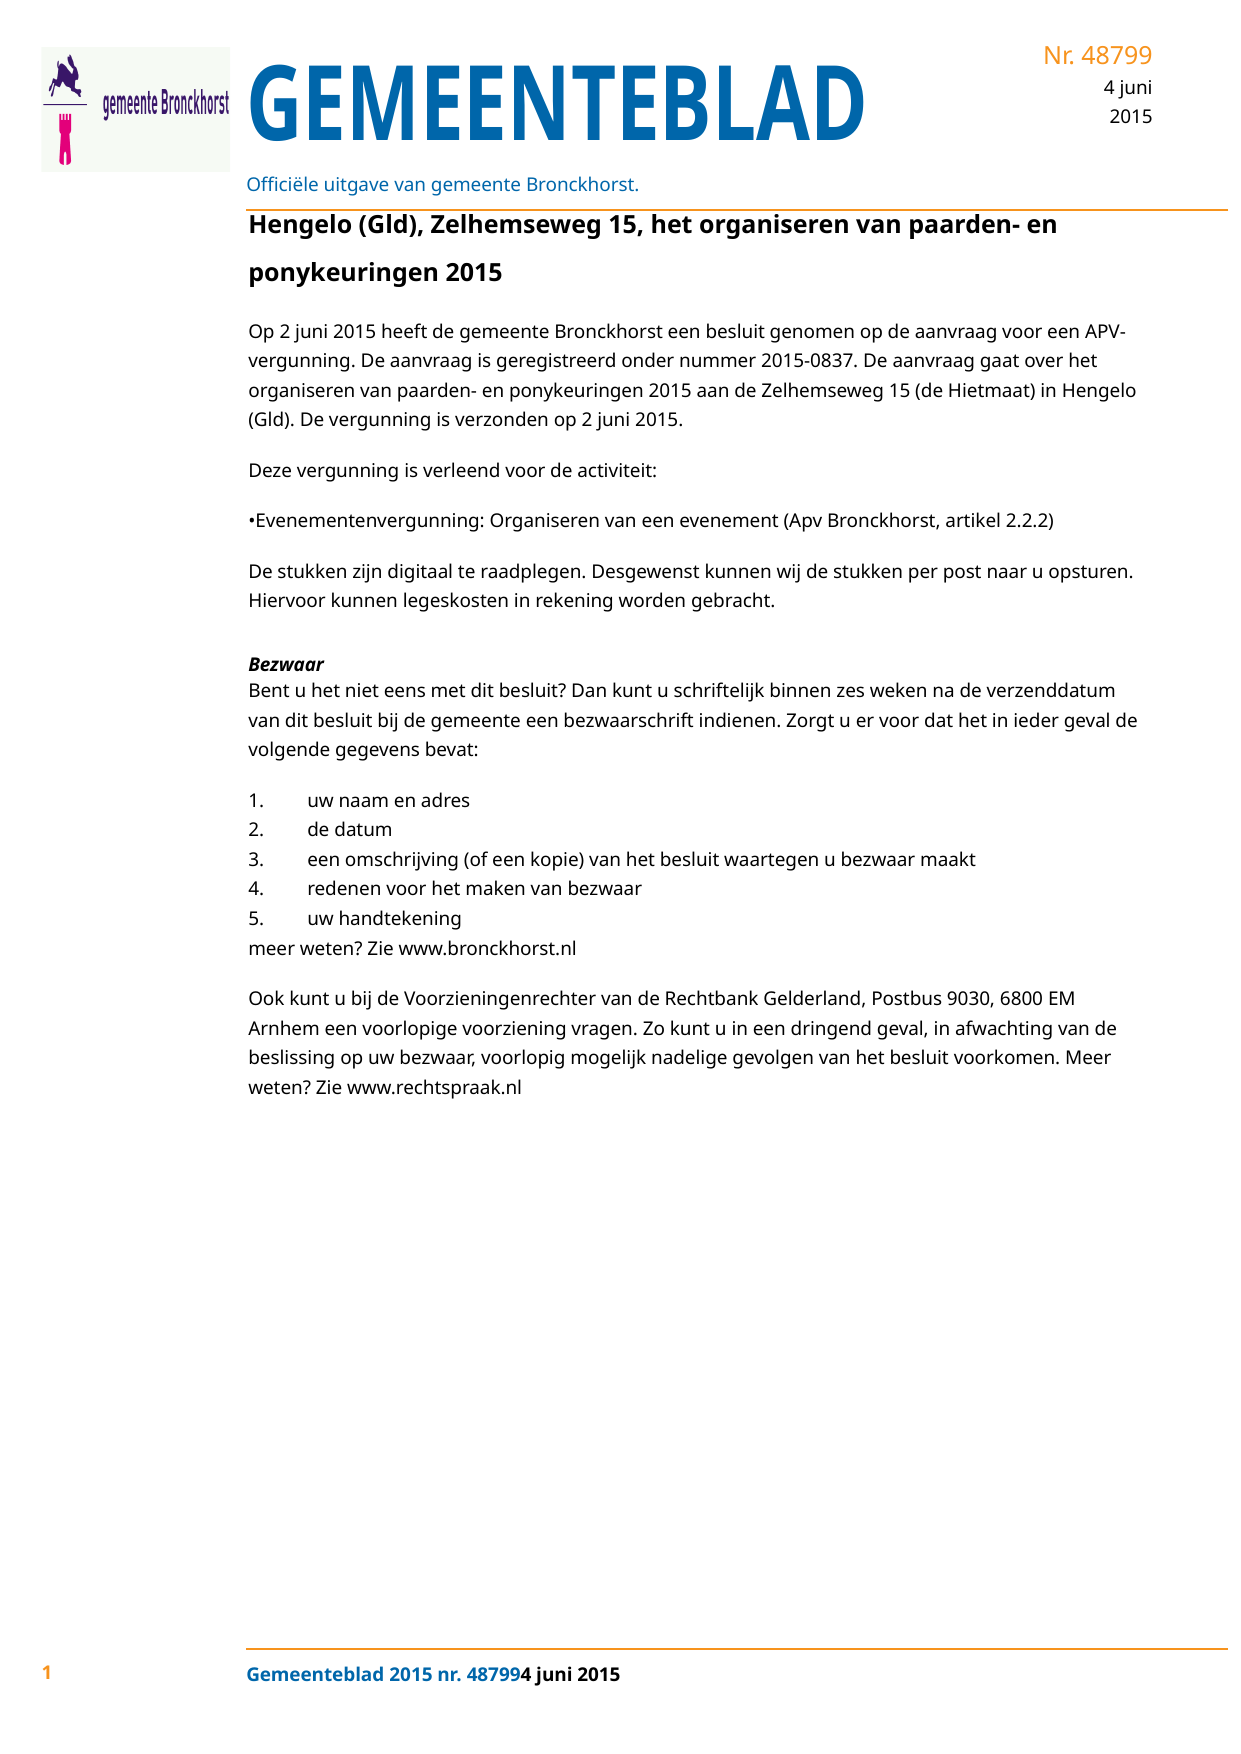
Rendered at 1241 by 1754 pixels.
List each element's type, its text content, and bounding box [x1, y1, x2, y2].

list een omschrijving (of een kopie) van het besluit waartegen u bezwaar maakt [248, 846, 1152, 872]
text •Evenementenvergunning: Organiseren van een evenement (Apv Bronckhorst, artikel 2.2.2) [248, 507, 1152, 533]
text Hengelo (Gld), Zelhemseweg 15, het organiseren van paarden- en ponykeuringen 2015 [248, 211, 1152, 288]
list uw handtekening [248, 905, 1152, 931]
picture [41, 47, 231, 172]
text De stukken zijn digitaal te raadplegen. Desgewenst kunnen wij de stukken per post naar u opsturen. Hiervoor kunnen legeskosten in rekening worden gebracht. [248, 558, 1152, 613]
list de datum [248, 816, 1152, 842]
list uw naam en adres [248, 787, 1152, 812]
text Deze vergunning is verleend voor de activiteit: [248, 457, 1152, 483]
text Bezwaar [248, 651, 1152, 677]
text Ook kunt u bij de Voorzieningenrechter van de Rechtbank Gelderland, Postbus 9030, 6800 EM Arnhem een voorlopige voorziening vragen. Zo kunt u in een dringend geval, in afwachting van de beslissing op uw bezwaar, voorlopig mogelijk nadelige gevolgen van het besluit voorkomen. Meer weten? Zie www.rechtspraak.nl [248, 985, 1152, 1099]
text meer weten? Zie www.bronckhorst.nl [248, 935, 1152, 960]
list redenen voor het maken van bezwaar [248, 876, 1152, 901]
text Bent u het niet eens met dit besluit? Dan kunt u schriftelijk binnen zes weken na de verzenddatum van dit besluit bij de gemeente een bezwaarschrift indienen. Zorgt u er voor dat het in ieder geval de volgende gegevens bevat: [248, 677, 1152, 762]
text Op 2 juni 2015 heeft de gemeente Bronckhorst een besluit genomen op de aanvraag voor een APV-vergunning. De aanvraag is geregistreerd onder nummer 2015-0837. De aanvraag gaat over het organiseren van paarden- en ponykeuringen 2015 aan de Zelhemseweg 15 (de Hietmaat) in Hengelo (Gld). De vergunning is verzonden op 2 juni 2015. [248, 318, 1152, 432]
